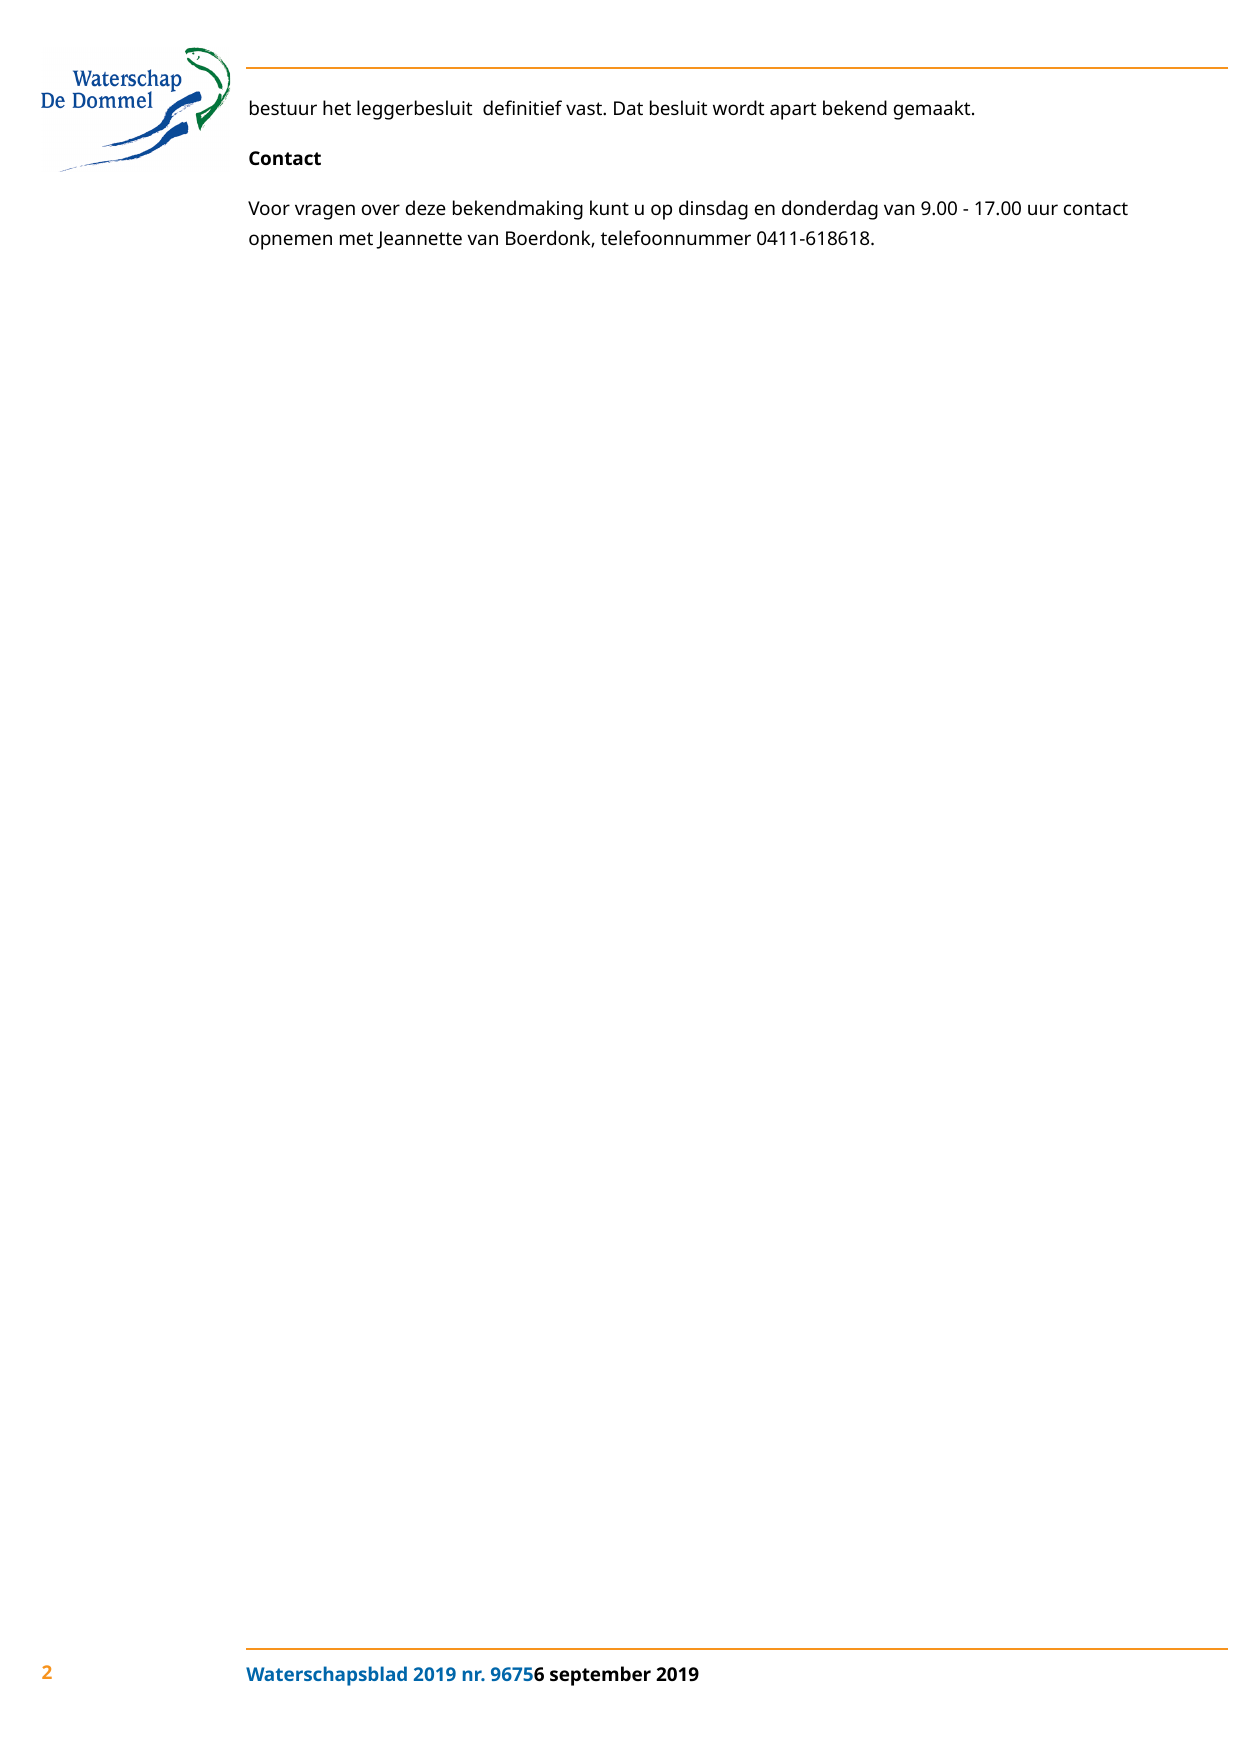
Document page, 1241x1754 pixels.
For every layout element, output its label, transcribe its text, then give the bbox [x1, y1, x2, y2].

text bestuur het leggerbesluit definitief vast. Dat besluit wordt apart bekend gemaakt. [248, 95, 1152, 121]
text Voor vragen over deze bekendmaking kunt u op dinsdag en donderdag van 9.00 - 17.00 uur contact opnemen met Jeannette van Boerdonk, telefoonnummer 0411-618618. [248, 196, 1152, 251]
picture [41, 47, 231, 172]
text Contact [248, 145, 1152, 171]
